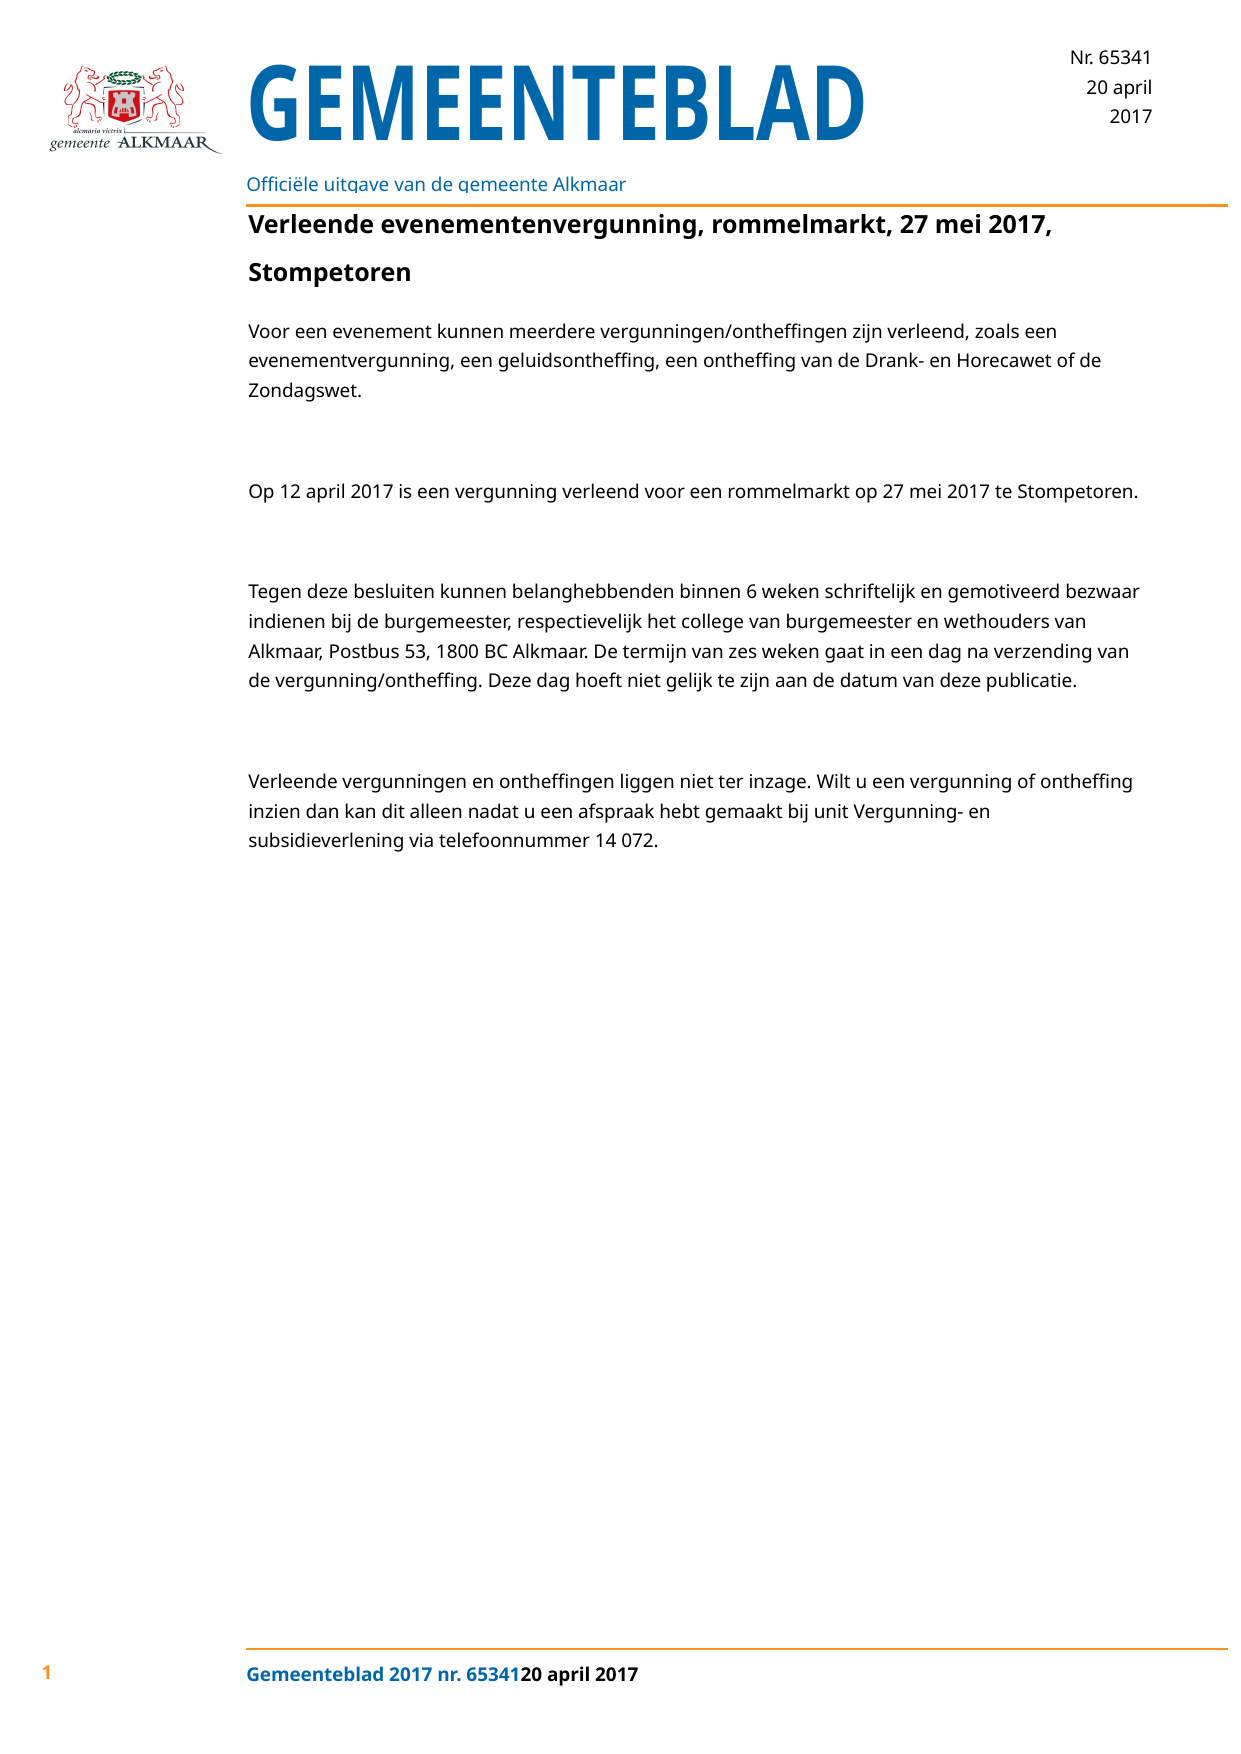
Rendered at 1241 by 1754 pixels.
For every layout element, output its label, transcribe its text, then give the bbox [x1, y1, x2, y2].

text Op 12 april 2017 is een vergunning verleend voor een rommelmarkt op 27 mei 2017 te Stompetoren. [248, 478, 1152, 504]
text Verleende vergunningen en ontheffingen liggen niet ter inzage. Wilt u een vergunning of ontheffing inzien dan kan dit alleen nadat u een afspraak hebt gemaakt bij unit Vergunning- en subsidieverlening via telefoonnummer 14 072. [248, 768, 1152, 853]
picture [41, 47, 231, 172]
text Tegen deze besluiten kunnen belanghebbenden binnen 6 weken schriftelijk en gemotiveerd bezwaar indienen bij de burgemeester, respectievelijk het college van burgemeester en wethouders van Alkmaar, Postbus 53, 1800 BC Alkmaar. De termijn van zes weken gaat in een dag na verzending van de vergunning/ontheffing. Deze dag hoeft niet gelijk te zijn aan de datum van deze publicatie. [248, 579, 1152, 693]
text Voor een evenement kunnen meerdere vergunningen/ontheffingen zijn verleend, zoals een evenementvergunning, een geluidsontheffing, een ontheffing van de Drank- en Horecawet of de Zondagswet. [248, 318, 1152, 403]
text Verleende evenementenvergunning, rommelmarkt, 27 mei 2017, Stompetoren [248, 207, 1152, 288]
